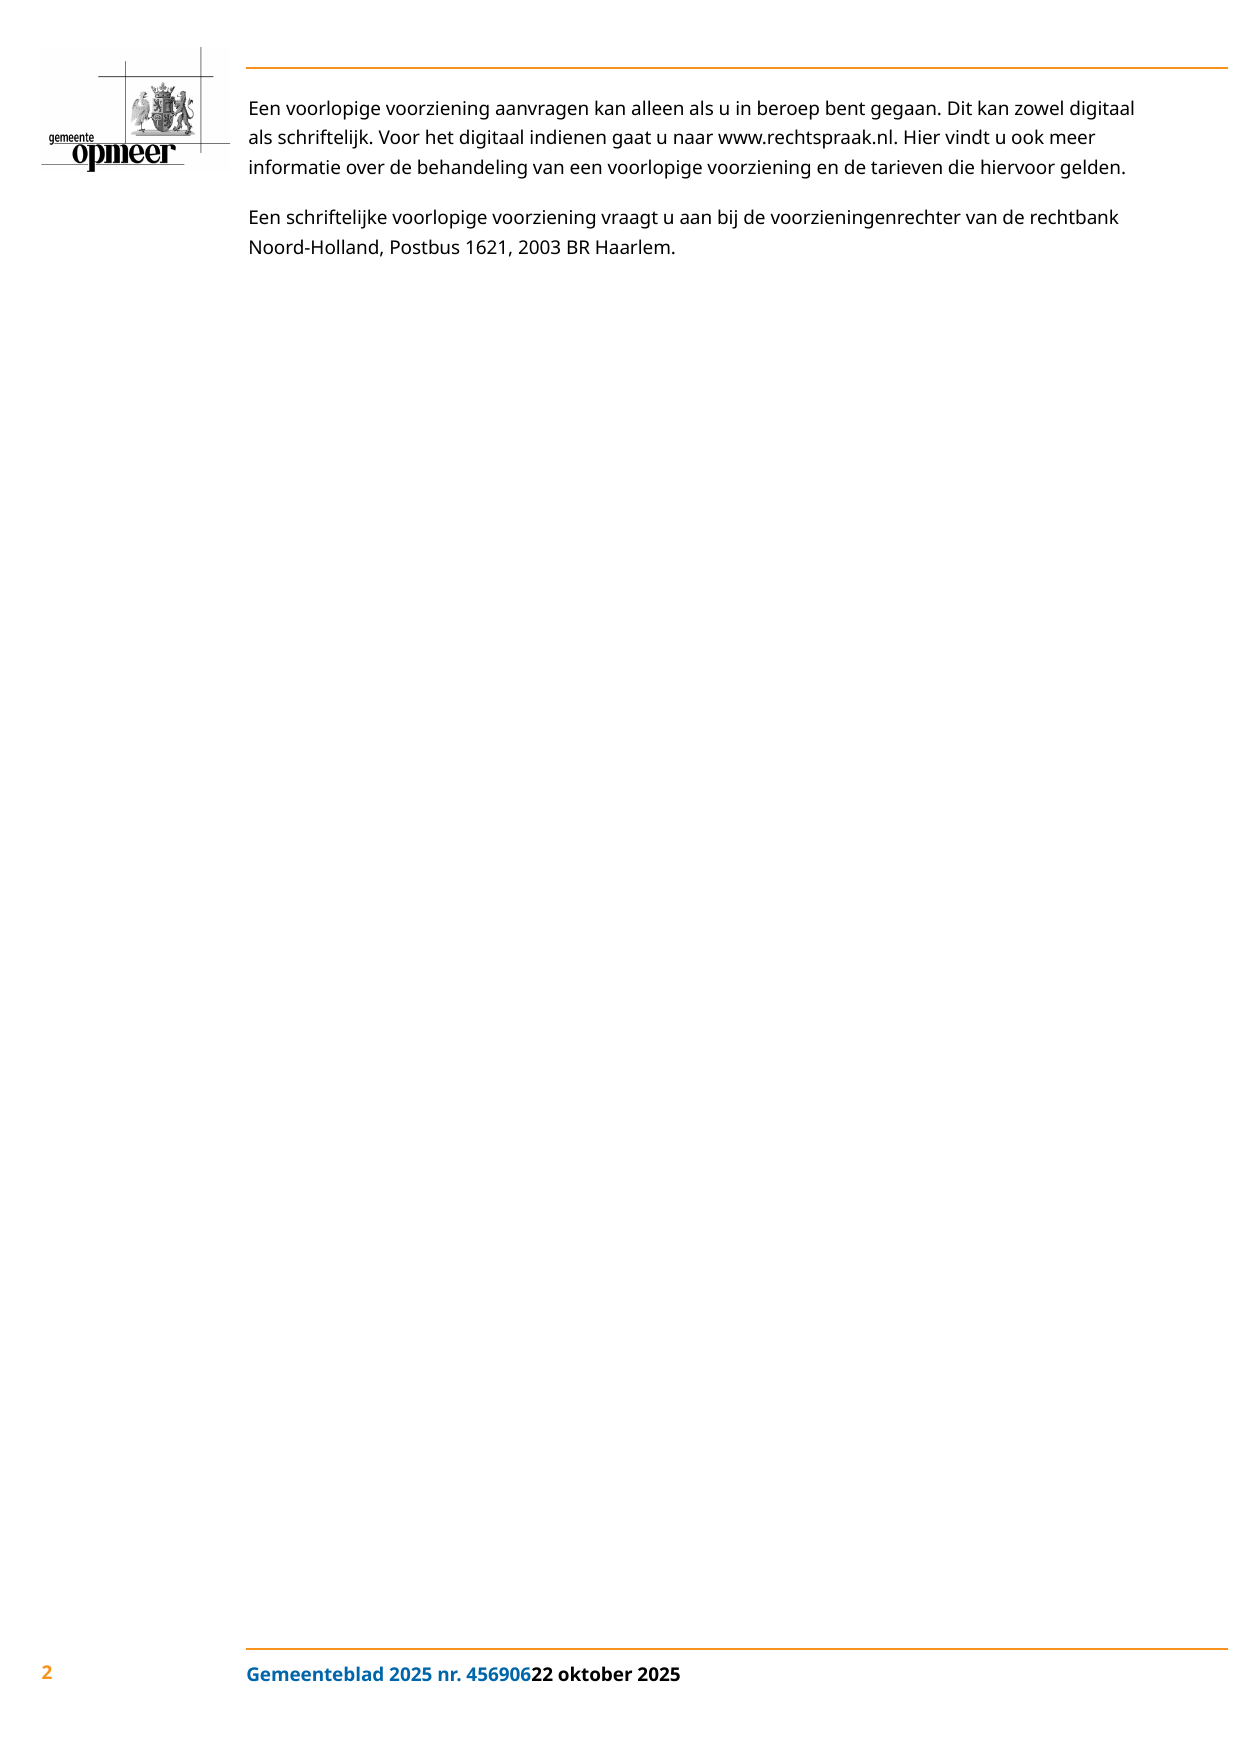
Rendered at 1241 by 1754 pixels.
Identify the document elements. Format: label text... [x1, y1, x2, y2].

text Een schriftelijke voorlopige voorziening vraagt u aan bij de voorzieningenrechter van de rechtbank Noord-Holland, Postbus 1621, 2003 BR Haarlem. [248, 204, 1152, 260]
text Een voorlopige voorziening aanvragen kan alleen als u in beroep bent gegaan. Dit kan zowel digitaal als schriftelijk. Voor het digitaal indienen gaat u naar www.rechtspraak.nl. Hier vindt u ook meer informatie over de behandeling van een voorlopige voorziening en de tarieven die hiervoor gelden. [248, 95, 1152, 180]
picture [41, 47, 231, 172]
